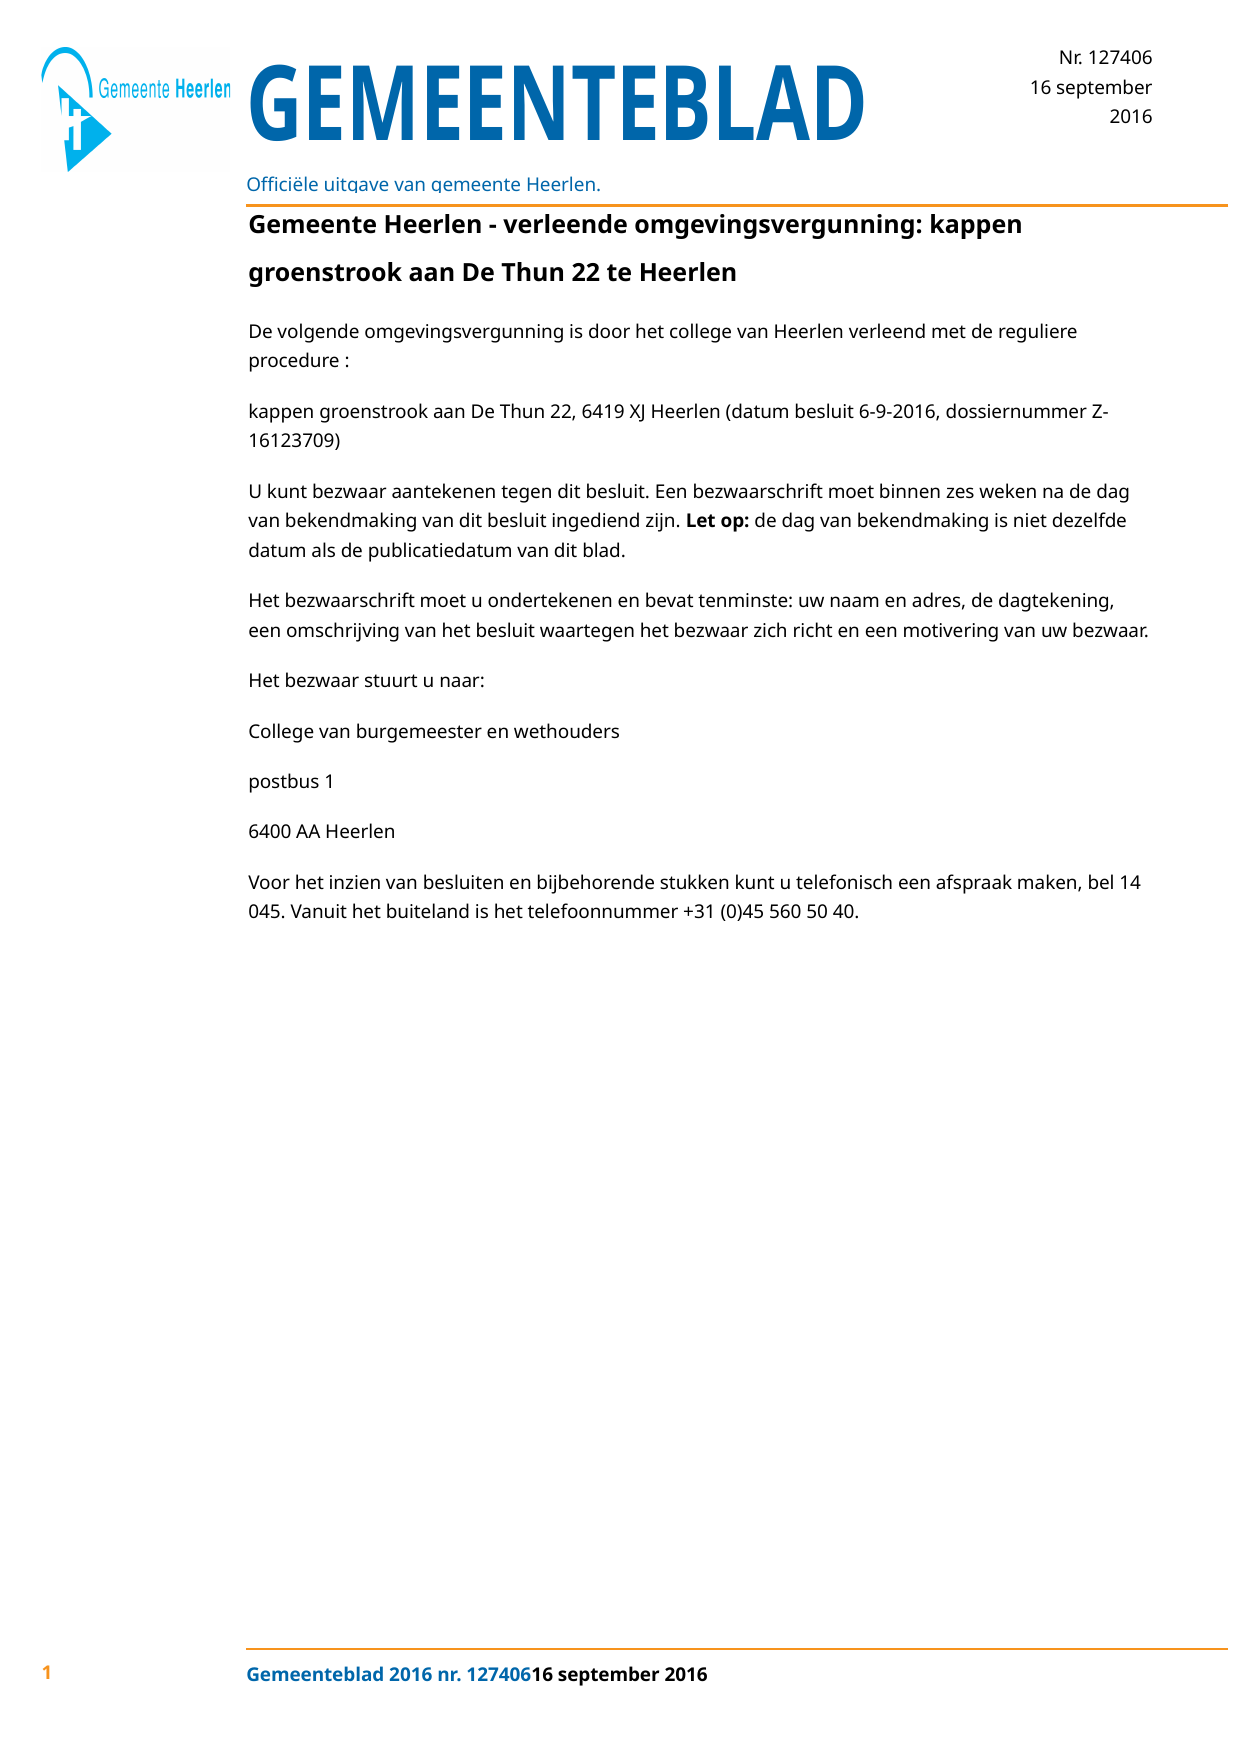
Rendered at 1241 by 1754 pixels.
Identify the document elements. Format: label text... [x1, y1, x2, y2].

text College van burgemeester en wethouders [248, 718, 1152, 744]
picture [41, 47, 58, 70]
text Het bezwaar stuurt u naar: [248, 667, 1152, 693]
text postbus 1 [248, 768, 1152, 794]
text Gemeente Heerlen - verleende omgevingsvergunning: kappen groenstrook aan De Thun 22 te Heerlen [248, 207, 1152, 288]
text 6400 AA Heerlen [248, 819, 1152, 844]
text De volgende omgevingsvergunning is door het college van Heerlen verleend met de reguliere procedure : [248, 318, 1152, 373]
text Het bezwaarschrift moet u ondertekenen en bevat tenminste: uw naam en adres, de dagtekening, een omschrijving van het besluit waartegen het bezwaar zich richt en een motivering van uw bezwaar. [248, 587, 1152, 643]
text kappen groenstrook aan De Thun 22, 6419 XJ Heerlen (datum besluit 6-9-2016, dossiernummer Z-16123709) [248, 398, 1152, 453]
picture [41, 47, 231, 172]
text U kunt bezwaar aantekenen tegen dit besluit. Een bezwaarschrift moet binnen zes weken na de dag van bekendmaking van dit besluit ingediend zijn. Let op: de dag van bekendmaking is niet dezelfde datum als de publicatiedatum van dit blad. [248, 478, 1152, 563]
text Voor het inzien van besluiten en bijbehorende stukken kunt u telefonisch een afspraak maken, bel 14 045. Vanuit het buiteland is het telefoonnummer +31 (0)45 560 50 40. [248, 869, 1152, 924]
